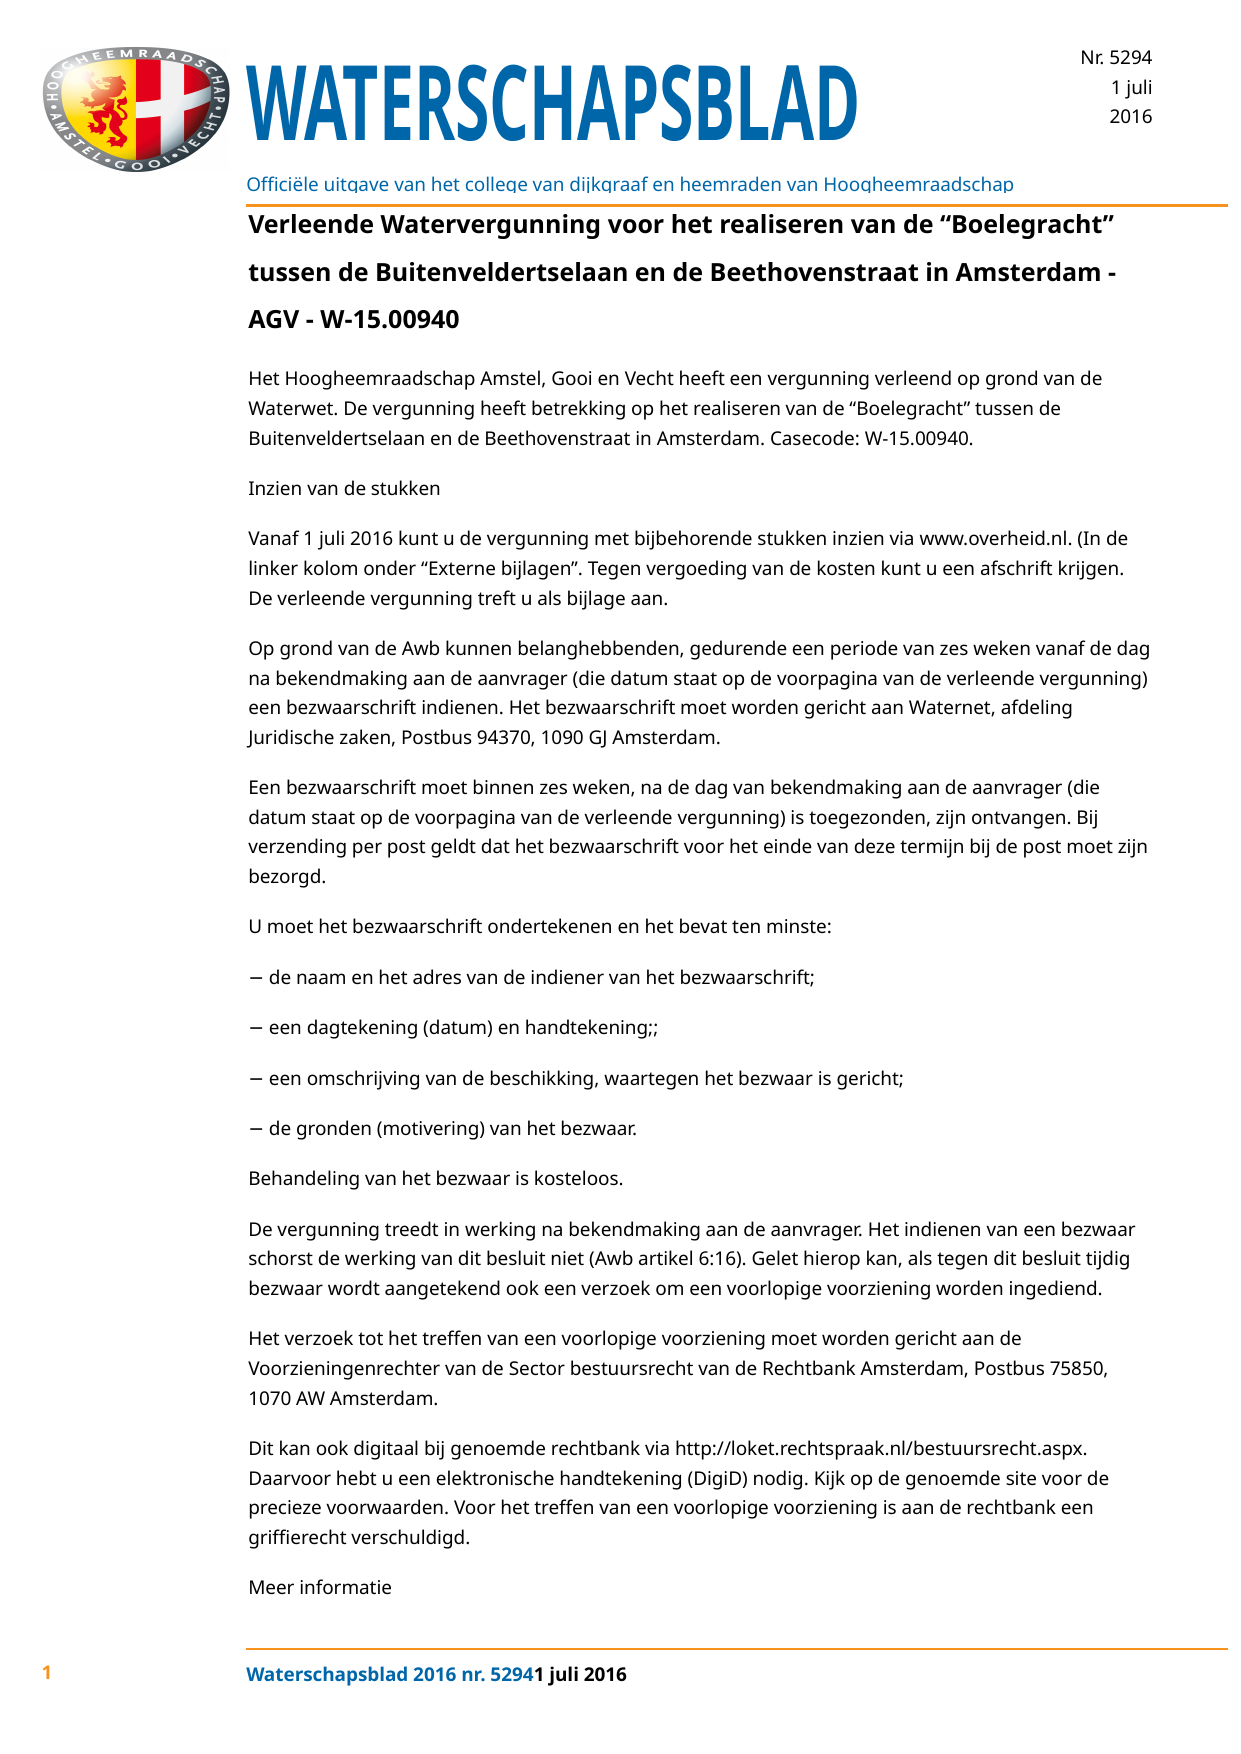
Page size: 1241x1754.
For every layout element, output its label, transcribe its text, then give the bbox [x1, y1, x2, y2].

text Behandeling van het bezwaar is kosteloos. [248, 1166, 1152, 1191]
text Inzien van de stukken [248, 475, 1152, 501]
text Dit kan ook digitaal bij genoemde rechtbank via http://loket.rechtspraak.nl/bestuursrecht.aspx. Daarvoor hebt u een elektronische handtekening (DigiD) nodig. Kijk op de genoemde site voor de precieze voorwaarden. Voor het treffen van een voorlopige voorziening is aan de rechtbank een griffierecht verschuldigd. [248, 1435, 1152, 1549]
text Meer informatie [248, 1574, 1152, 1600]
text Verleende Watervergunning voor het realiseren van de “Boelegracht” tussen de Buitenveldertselaan en de Beethovenstraat in Amsterdam - AGV - W-15.00940 [248, 207, 1152, 336]
text U moet het bezwaarschrift ondertekenen en het bevat ten minste: [248, 913, 1152, 939]
text − een dagtekening (datum) en handtekening;; [248, 1014, 1152, 1040]
text − de naam en het adres van de indiener van het bezwaarschrift; [248, 964, 1152, 989]
text − een omschrijving van de beschikking, waartegen het bezwaar is gericht; [248, 1065, 1152, 1090]
text Het Hoogheemraadschap Amstel, Gooi en Vecht heeft een vergunning verleend op grond van de Waterwet. De vergunning heeft betrekking op het realiseren van de “Boelegracht” tussen de Buitenveldertselaan en de Beethovenstraat in Amsterdam. Casecode: W-15.00940. [248, 366, 1152, 450]
text De vergunning treedt in werking na bekendmaking aan de aanvrager. Het indienen van een bezwaar schorst de werking van dit besluit niet (Awb artikel 6:16). Gelet hierop kan, als tegen dit besluit tijdig bezwaar wordt aangetekend ook een verzoek om een voorlopige voorziening worden ingediend. [248, 1216, 1152, 1301]
text Een bezwaarschrift moet binnen zes weken, na de dag van bekendmaking aan de aanvrager (die datum staat op de voorpagina van de verleende vergunning) is toegezonden, zijn ontvangen. Bij verzending per post geldt dat het bezwaarschrift voor het einde van deze termijn bij de post moet zijn bezorgd. [248, 774, 1152, 889]
text − de gronden (motivering) van het bezwaar. [248, 1115, 1152, 1141]
text Vanaf 1 juli 2016 kunt u de vergunning met bijbehorende stukken inzien via www.overheid.nl. (In de linker kolom onder “Externe bijlagen”. Tegen vergoeding van de kosten kunt u een afschrift krijgen. De verleende vergunning treft u als bijlage aan. [248, 526, 1152, 610]
picture [41, 47, 231, 172]
text Het verzoek tot het treffen van een voorlopige voorziening moet worden gericht aan de Voorzieningenrechter van de Sector bestuursrecht van de Rechtbank Amsterdam, Postbus 75850, 1070 AW Amsterdam. [248, 1326, 1152, 1410]
text Op grond van de Awb kunnen belanghebbenden, gedurende een periode van zes weken vanaf de dag na bekendmaking aan de aanvrager (die datum staat op de voorpagina van de verleende vergunning) een bezwaarschrift indienen. Het bezwaarschrift moet worden gericht aan Waternet, afdeling Juridische zaken, Postbus 94370, 1090 GJ Amsterdam. [248, 635, 1152, 749]
